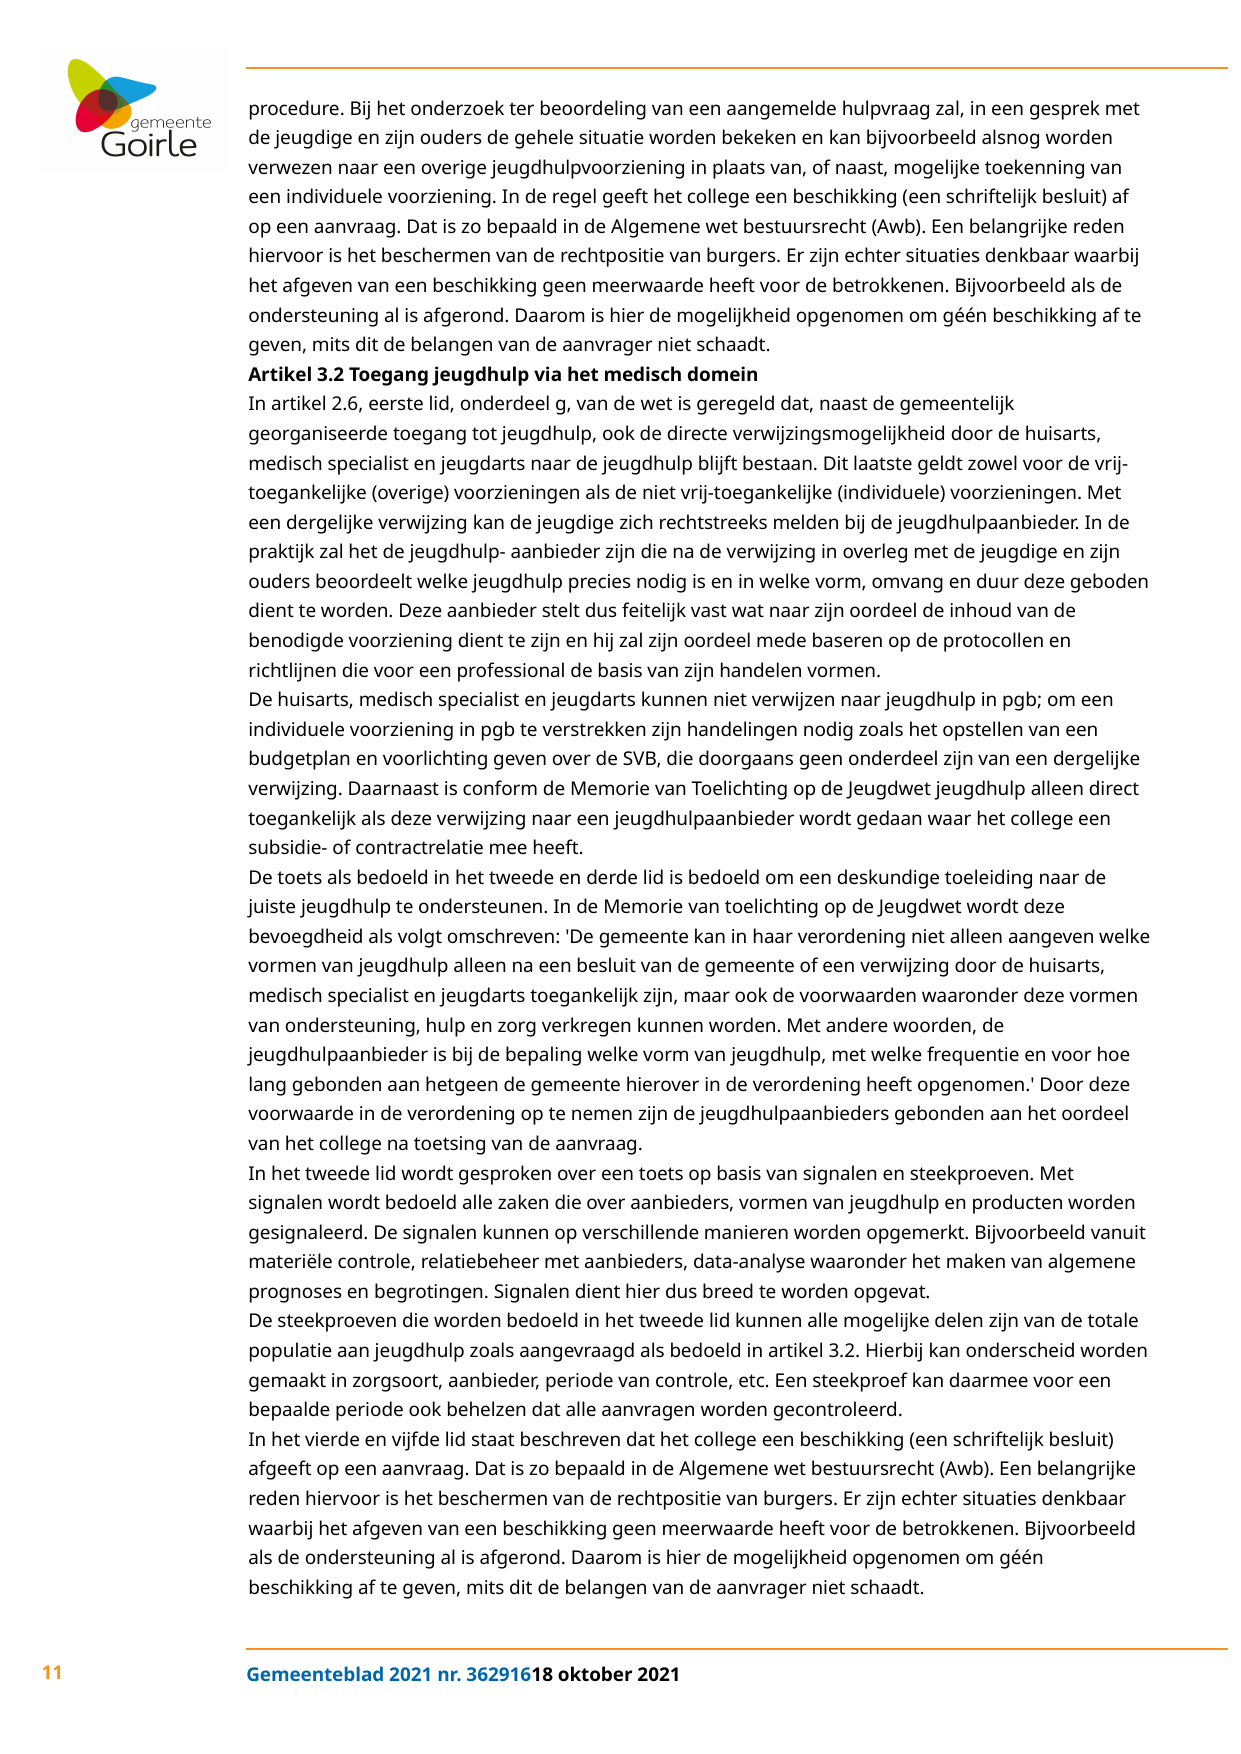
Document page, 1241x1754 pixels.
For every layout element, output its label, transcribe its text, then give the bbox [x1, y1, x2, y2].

text De steekproeven die worden bedoeld in het tweede lid kunnen alle mogelijke delen zijn van de totale populatie aan jeugdhulp zoals aangevraagd als bedoeld in artikel 3.2. Hierbij kan onderscheid worden gemaakt in zorgsoort, aanbieder, periode van controle, etc. Een steekproef kan daarmee voor een bepaalde periode ook behelzen dat alle aanvragen worden gecontroleerd. [248, 1308, 1152, 1422]
text In het vierde en vijfde lid staat beschreven dat het college een beschikking (een schriftelijk besluit) afgeeft op een aanvraag. Dat is zo bepaald in de Algemene wet bestuursrecht (Awb). Een belangrijke reden hiervoor is het beschermen van de rechtpositie van burgers. Er zijn echter situaties denkbaar waarbij het afgeven van een beschikking geen meerwaarde heeft voor de betrokkenen. Bijvoorbeeld als de ondersteuning al is afgerond. Daarom is hier de mogelijkheid opgenomen om géén beschikking af te geven, mits dit de belangen van de aanvrager niet schaadt. [248, 1426, 1152, 1600]
text Artikel 3.2 Toegang jeugdhulp via het medisch domein [248, 361, 1152, 387]
text procedure. Bij het onderzoek ter beoordeling van een aangemelde hulpvraag zal, in een gesprek met de jeugdige en zijn ouders de gehele situatie worden bekeken en kan bijvoorbeeld alsnog worden verwezen naar een overige jeugdhulpvoorziening in plaats van, of naast, mogelijke toekenning van een individuele voorziening. In de regel geeft het college een beschikking (een schriftelijk besluit) af op een aanvraag. Dat is zo bepaald in de Algemene wet bestuursrecht (Awb). Een belangrijke reden hiervoor is het beschermen van de rechtpositie van burgers. Er zijn echter situaties denkbaar waarbij het afgeven van een beschikking geen meerwaarde heeft voor de betrokkenen. Bijvoorbeeld als de ondersteuning al is afgerond. Daarom is hier de mogelijkheid opgenomen om géén beschikking af te geven, mits dit de belangen van de aanvrager niet schaadt. [248, 95, 1152, 357]
text De toets als bedoeld in het tweede en derde lid is bedoeld om een deskundige toeleiding naar de juiste jeugdhulp te ondersteunen. In de Memorie van toelichting op de Jeugdwet wordt deze bevoegdheid als volgt omschreven: 'De gemeente kan in haar verordening niet alleen aangeven welke vormen van jeugdhulp alleen na een besluit van de gemeente of een verwijzing door de huisarts, medisch specialist en jeugdarts toegankelijk zijn, maar ook de voorwaarden waaronder deze vormen van ondersteuning, hulp en zorg verkregen kunnen worden. Met andere woorden, de jeugdhulpaanbieder is bij de bepaling welke vorm van jeugdhulp, met welke frequentie en voor hoe lang gebonden aan hetgeen de gemeente hierover in de verordening heeft opgenomen.' Door deze voorwaarde in de verordening op te nemen zijn de jeugdhulpaanbieders gebonden aan het oordeel van het college na toetsing van de aanvraag. [248, 864, 1152, 1156]
text In het tweede lid wordt gesproken over een toets op basis van signalen en steekproeven. Met signalen wordt bedoeld alle zaken die over aanbieders, vormen van jeugdhulp en producten worden gesignaleerd. De signalen kunnen op verschillende manieren worden opgemerkt. Bijvoorbeeld vanuit materiële controle, relatiebeheer met aanbieders, data-analyse waaronder het maken van algemene prognoses en begrotingen. Signalen dient hier dus breed te worden opgevat. [248, 1160, 1152, 1304]
picture [41, 47, 231, 172]
text In artikel 2.6, eerste lid, onderdeel g, van de wet is geregeld dat, naast de gemeentelijk georganiseerde toegang tot jeugdhulp, ook de directe verwijzingsmogelijkheid door de huisarts, medisch specialist en jeugdarts naar de jeugdhulp blijft bestaan. Dit laatste geldt zowel voor de vrij-toegankelijke (overige) voorzieningen als de niet vrij-toegankelijke (individuele) voorzieningen. Met een dergelijke verwijzing kan de jeugdige zich rechtstreeks melden bij de jeugdhulpaanbieder. In de praktijk zal het de jeugdhulp- aanbieder zijn die na de verwijzing in overleg met de jeugdige en zijn ouders beoordeelt welke jeugdhulp precies nodig is en in welke vorm, omvang en duur deze geboden dient te worden. Deze aanbieder stelt dus feitelijk vast wat naar zijn oordeel de inhoud van de benodigde voorziening dient te zijn en hij zal zijn oordeel mede baseren op de protocollen en richtlijnen die voor een professional de basis van zijn handelen vormen. [248, 391, 1152, 683]
text De huisarts, medisch specialist en jeugdarts kunnen niet verwijzen naar jeugdhulp in pgb; om een individuele voorziening in pgb te verstrekken zijn handelingen nodig zoals het opstellen van een budgetplan en voorlichting geven over de SVB, die doorgaans geen onderdeel zijn van een dergelijke verwijzing. Daarnaast is conform de Memorie van Toelichting op de Jeugdwet jeugdhulp alleen direct toegankelijk als deze verwijzing naar een jeugdhulpaanbieder wordt gedaan waar het college een subsidie- of contractrelatie mee heeft. [248, 686, 1152, 860]
